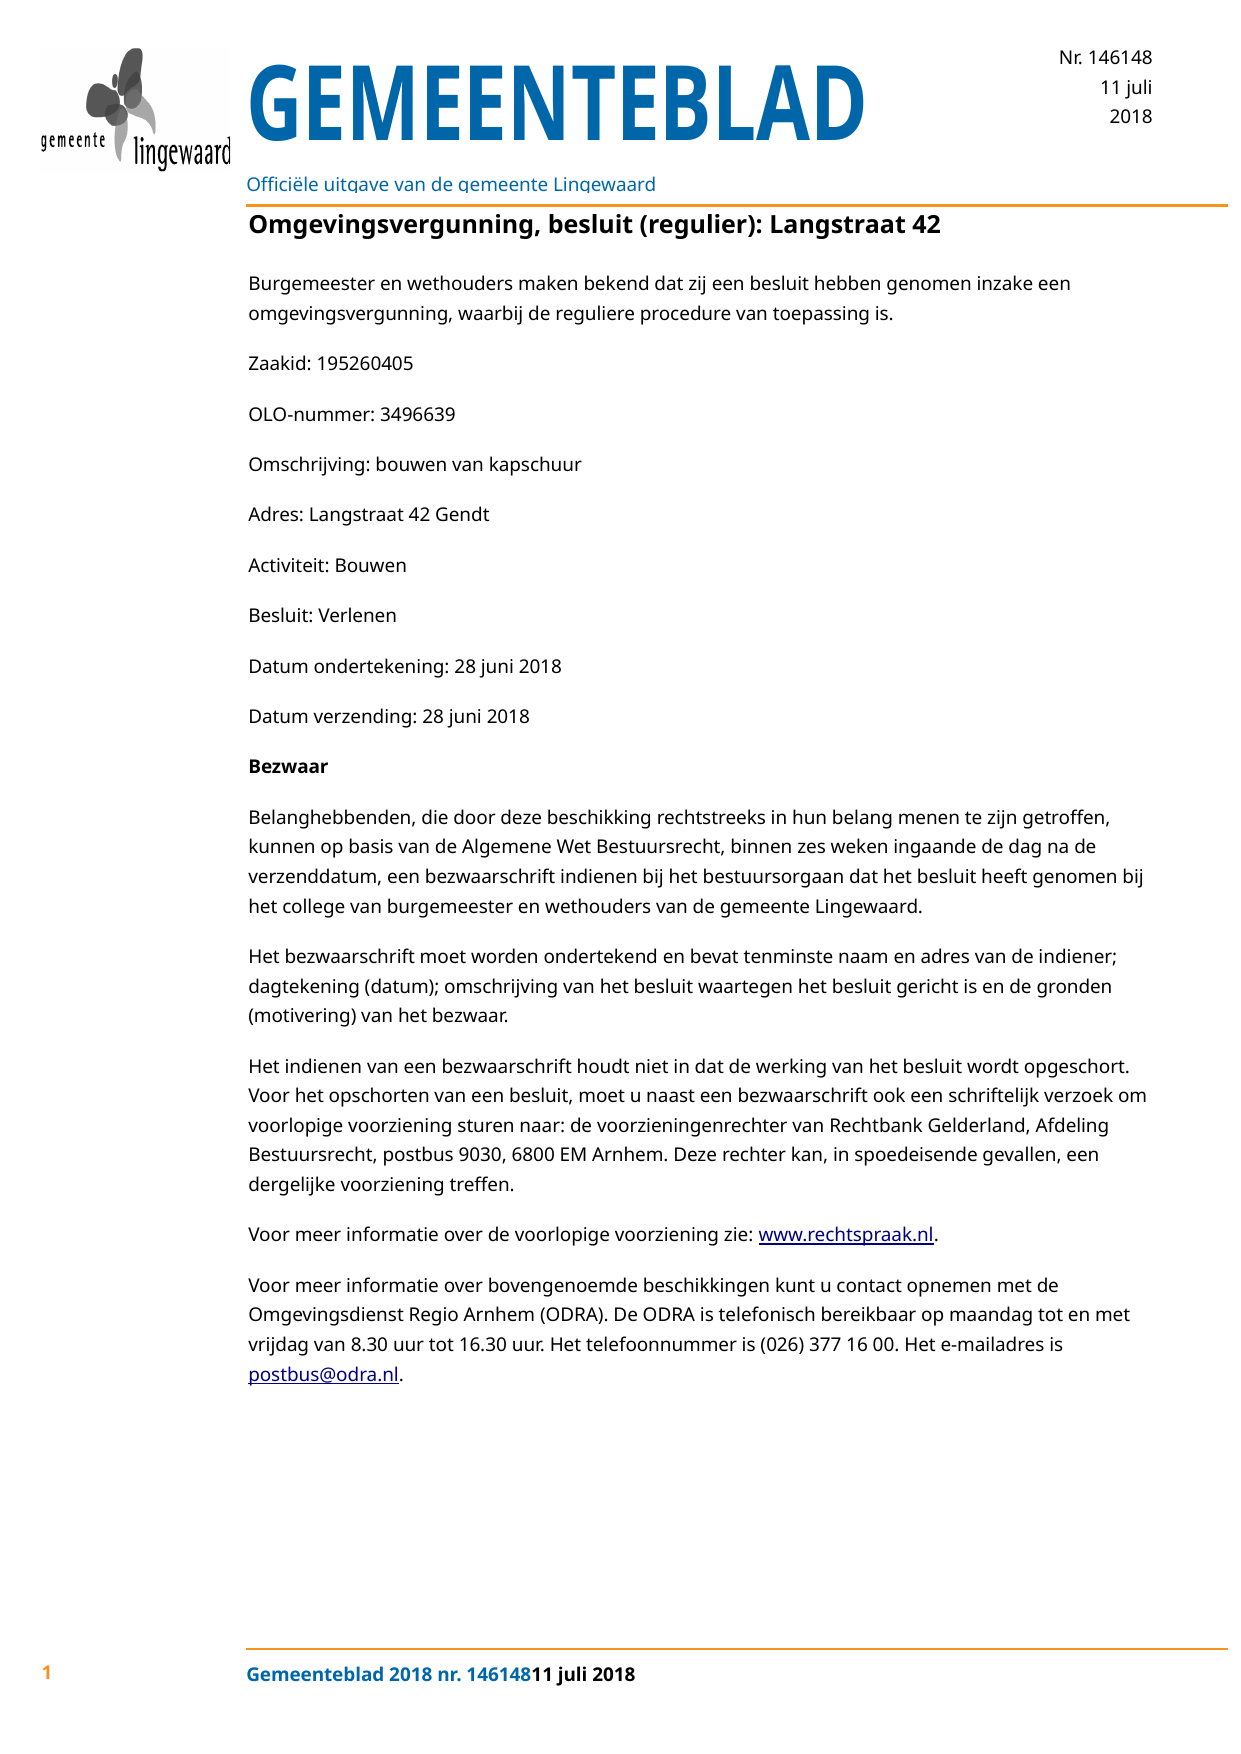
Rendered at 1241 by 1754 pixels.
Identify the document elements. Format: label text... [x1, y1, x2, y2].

text Het indienen van een bezwaarschrift houdt niet in dat de werking van het besluit wordt opgeschort. Voor het opschorten van een besluit, moet u naast een bezwaarschrift ook een schriftelijk verzoek om voorlopige voorziening sturen naar: de voorzieningenrechter van Rechtbank Gelderland, Afdeling Bestuursrecht, postbus 9030, 6800 EM Arnhem. Deze rechter kan, in spoedeisende gevallen, een dergelijke voorziening treffen. [248, 1053, 1152, 1197]
text Zaakid: 195260405 [248, 350, 1152, 376]
text Datum verzending: 28 juni 2018 [248, 703, 1152, 729]
text Voor meer informatie over de voorlopige voorziening zie: www.rechtspraak.nl. [248, 1222, 1152, 1247]
text OLO-nummer: 3496639 [248, 401, 1152, 426]
text Het bezwaarschrift moet worden ondertekend en bevat tenminste naam en adres van de indiener; dagtekening (datum); omschrijving van het besluit waartegen het besluit gericht is en de gronden (motivering) van het bezwaar. [248, 943, 1152, 1028]
text Omgevingsvergunning, besluit (regulier): Langstraat 42 [248, 207, 1152, 241]
text Datum ondertekening: 28 juni 2018 [248, 653, 1152, 678]
text Besluit: Verlenen [248, 602, 1152, 628]
picture [41, 47, 231, 172]
text Omschrijving: bouwen van kapschuur [248, 451, 1152, 477]
text Voor meer informatie over bovengenoemde beschikkingen kunt u contact opnemen met de Omgevingsdienst Regio Arnhem (ODRA). De ODRA is telefonisch bereikbaar op maandag tot en met vrijdag van 8.30 uur tot 16.30 uur. Het telefoonnummer is (026) 377 16 00. Het e-mailadres is postbus@odra.nl. [248, 1272, 1152, 1386]
text Adres: Langstraat 42 Gendt [248, 502, 1152, 527]
text Burgemeester en wethouders maken bekend dat zij een besluit hebben genomen inzake een omgevingsvergunning, waarbij de reguliere procedure van toepassing is. [248, 270, 1152, 326]
text Bezwaar [248, 754, 1152, 779]
text Activiteit: Bouwen [248, 552, 1152, 578]
text Belanghebbenden, die door deze beschikking rechtstreeks in hun belang menen te zijn getroffen, kunnen op basis van de Algemene Wet Bestuursrecht, binnen zes weken ingaande de dag na de verzenddatum, een bezwaarschrift indienen bij het bestuursorgaan dat het besluit heeft genomen bij het college van burgemeester en wethouders van de gemeente Lingewaard. [248, 804, 1152, 918]
